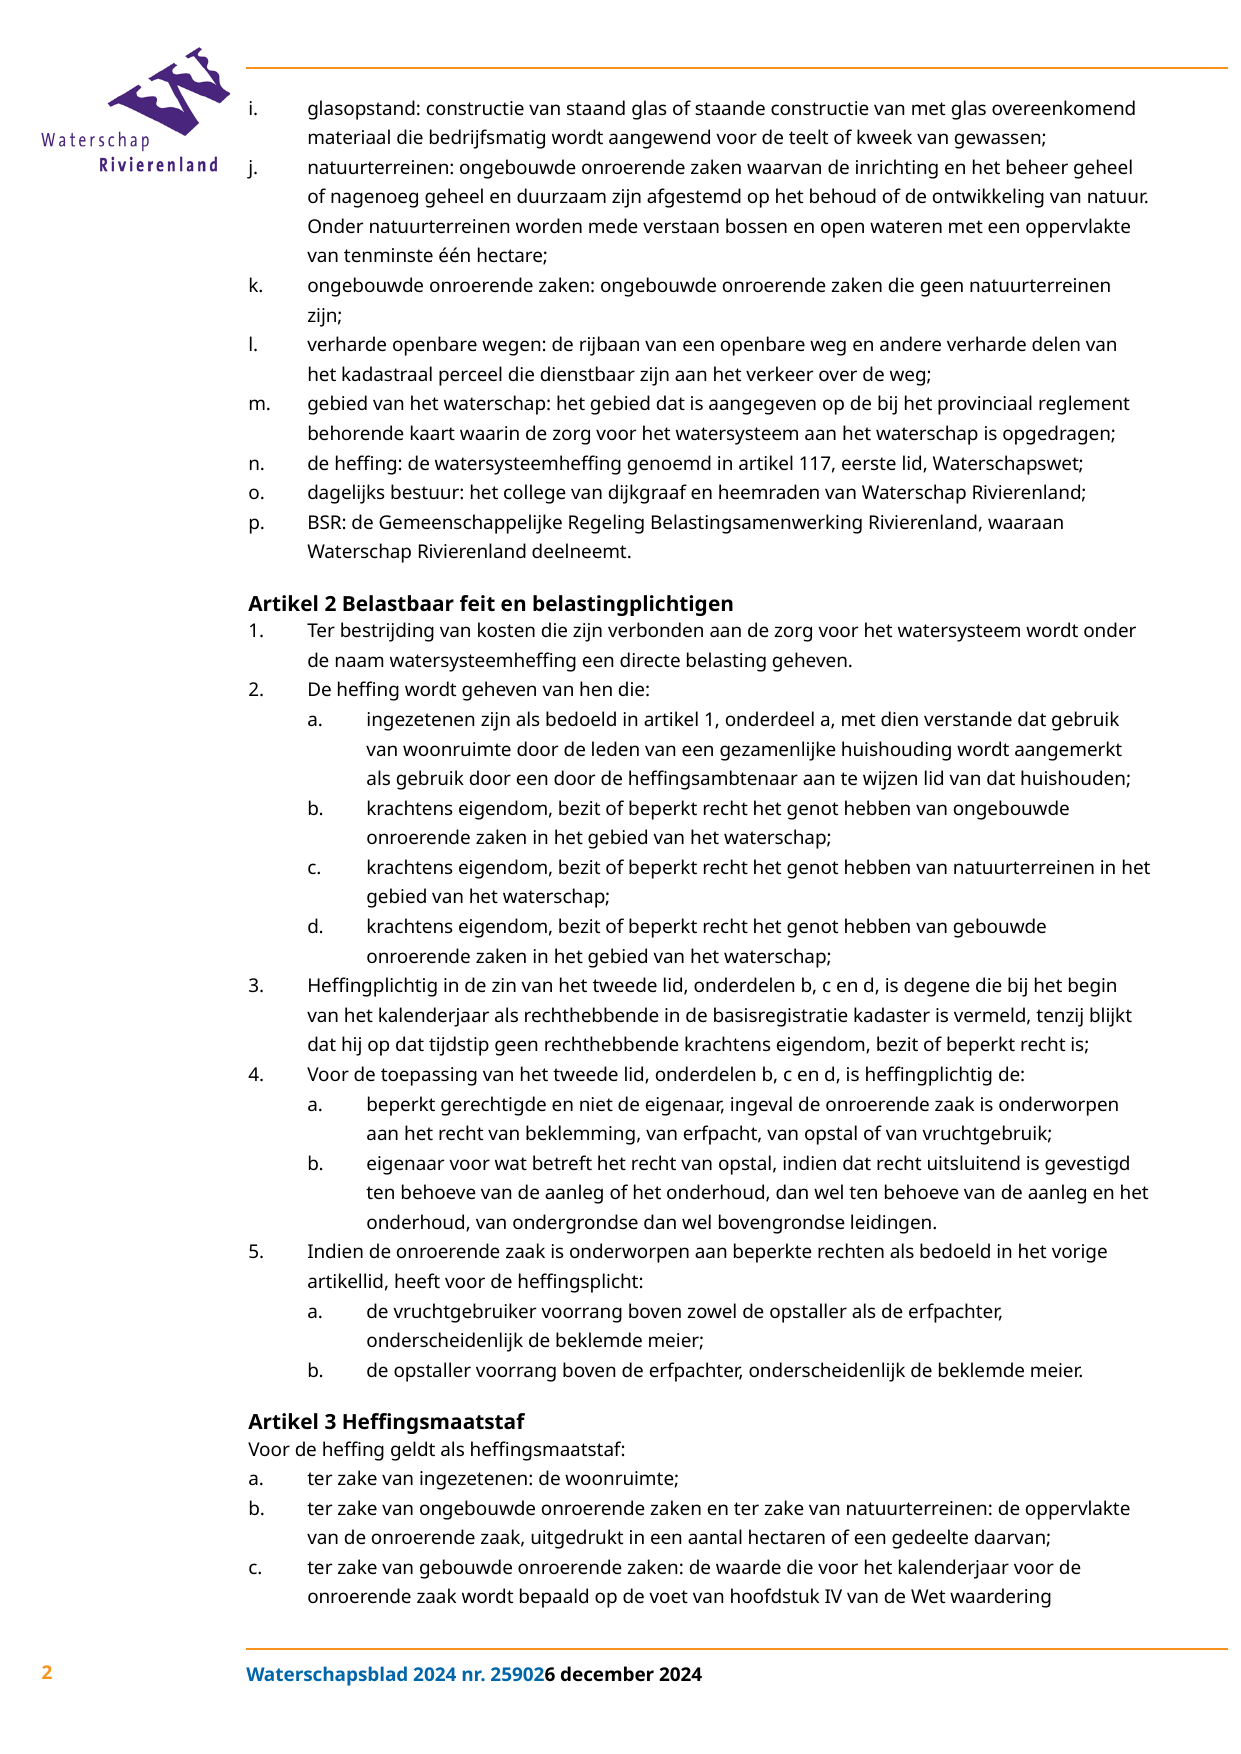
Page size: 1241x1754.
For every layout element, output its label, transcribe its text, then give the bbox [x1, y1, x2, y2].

list De heffing wordt geheven van hen die: [248, 677, 1152, 702]
list Heffingplichtig in de zin van het tweede lid, onderdelen b, c en d, is degene die bij het begin van het kalenderjaar als rechthebbende in de basisregistratie kadaster is vermeld, tenzij blijkt dat hij op dat tijdstip geen rechthebbende krachtens eigendom, bezit of beperkt recht is; [248, 972, 1152, 1057]
list beperkt gerechtigde en niet de eigenaar, ingeval de onroerende zaak is onderworpen aan het recht van beklemming, van erfpacht, van opstal of van vruchtgebruik; [307, 1091, 1152, 1146]
list krachtens eigendom, bezit of beperkt recht het genot hebben van natuurterreinen in het gebied van het waterschap; [307, 854, 1152, 909]
list eigenaar voor wat betreft het recht van opstal, indien dat recht uitsluitend is gevestigd ten behoeve van de aanleg of het onderhoud, dan wel ten behoeve van de aanleg en het onderhoud, van ondergrondse dan wel bovengrondse leidingen. [307, 1150, 1152, 1235]
list ongebouwde onroerende zaken: ongebouwde onroerende zaken die geen natuurterreinen zijn; [248, 272, 1152, 328]
list glasopstand: constructie van staand glas of staande constructie van met glas overeenkomend materiaal die bedrijfsmatig wordt aangewend voor de teelt of kweek van gewassen; [248, 95, 1152, 150]
list dagelijks bestuur: het college van dijkgraaf en heemraden van Waterschap Rivierenland; [248, 479, 1152, 505]
list Indien de onroerende zaak is onderworpen aan beperkte rechten als bedoeld in het vorige artikellid, heeft voor de heffingsplicht: [248, 1239, 1152, 1294]
text Artikel 3 Heffingsmaatstaf [248, 1407, 1152, 1436]
text Voor de heffing geldt als heffingsmaatstaf: [248, 1436, 1152, 1462]
list Voor de toepassing van het tweede lid, onderdelen b, c en d, is heffingplichtig de: [248, 1061, 1152, 1087]
list verharde openbare wegen: de rijbaan van een openbare weg en andere verharde delen van het kadastraal perceel die dienstbaar zijn aan het verkeer over de weg; [248, 331, 1152, 387]
list ter zake van ongebouwde onroerende zaken en ter zake van natuurterreinen: de oppervlakte van de onroerende zaak, uitgedrukt in een aantal hectaren of een gedeelte daarvan; [248, 1495, 1152, 1550]
list gebied van het waterschap: het gebied dat is aangegeven op de bij het provinciaal reglement behorende kaart waarin de zorg voor het watersysteem aan het waterschap is opgedragen; [248, 391, 1152, 446]
list ter zake van gebouwde onroerende zaken: de waarde die voor het kalenderjaar voor de onroerende zaak wordt bepaald op de voet van hoofdstuk IV van de Wet waardering [248, 1554, 1152, 1609]
picture [41, 47, 231, 172]
list ingezetenen zijn als bedoeld in artikel 1, onderdeel a, met dien verstande dat gebruik van woonruimte door de leden van een gezamenlijke huishouding wordt aangemerkt als gebruik door een door de heffingsambtenaar aan te wijzen lid van dat huishouden; [307, 706, 1152, 791]
list natuurterreinen: ongebouwde onroerende zaken waarvan de inrichting en het beheer geheel of nagenoeg geheel en duurzaam zijn afgestemd op het behoud of de ontwikkeling van natuur. Onder natuurterreinen worden mede verstaan bossen en open wateren met een oppervlakte van tenminste één hectare; [248, 154, 1152, 268]
list de vruchtgebruiker voorrang boven zowel de opstaller als de erfpachter, onderscheidenlijk de beklemde meier; [307, 1298, 1152, 1353]
list ter zake van ingezetenen: de woonruimte; [248, 1465, 1152, 1491]
list krachtens eigendom, bezit of beperkt recht het genot hebben van ongebouwde onroerende zaken in het gebied van het waterschap; [307, 795, 1152, 850]
list krachtens eigendom, bezit of beperkt recht het genot hebben van gebouwde onroerende zaken in het gebied van het waterschap; [307, 913, 1152, 968]
list BSR: de Gemeenschappelijke Regeling Belastingsamenwerking Rivierenland, waaraan Waterschap Rivierenland deelneemt. [248, 509, 1152, 564]
text Artikel 2 Belastbaar feit en belastingplichtigen [248, 589, 1152, 617]
list de opstaller voorrang boven de erfpachter, onderscheidenlijk de beklemde meier. [307, 1357, 1152, 1383]
list de heffing: de watersysteemheffing genoemd in artikel 117, eerste lid, Waterschapswet; [248, 450, 1152, 476]
list Ter bestrijding van kosten die zijn verbonden aan de zorg voor het watersysteem wordt onder de naam watersysteemheffing een directe belasting geheven. [248, 617, 1152, 673]
